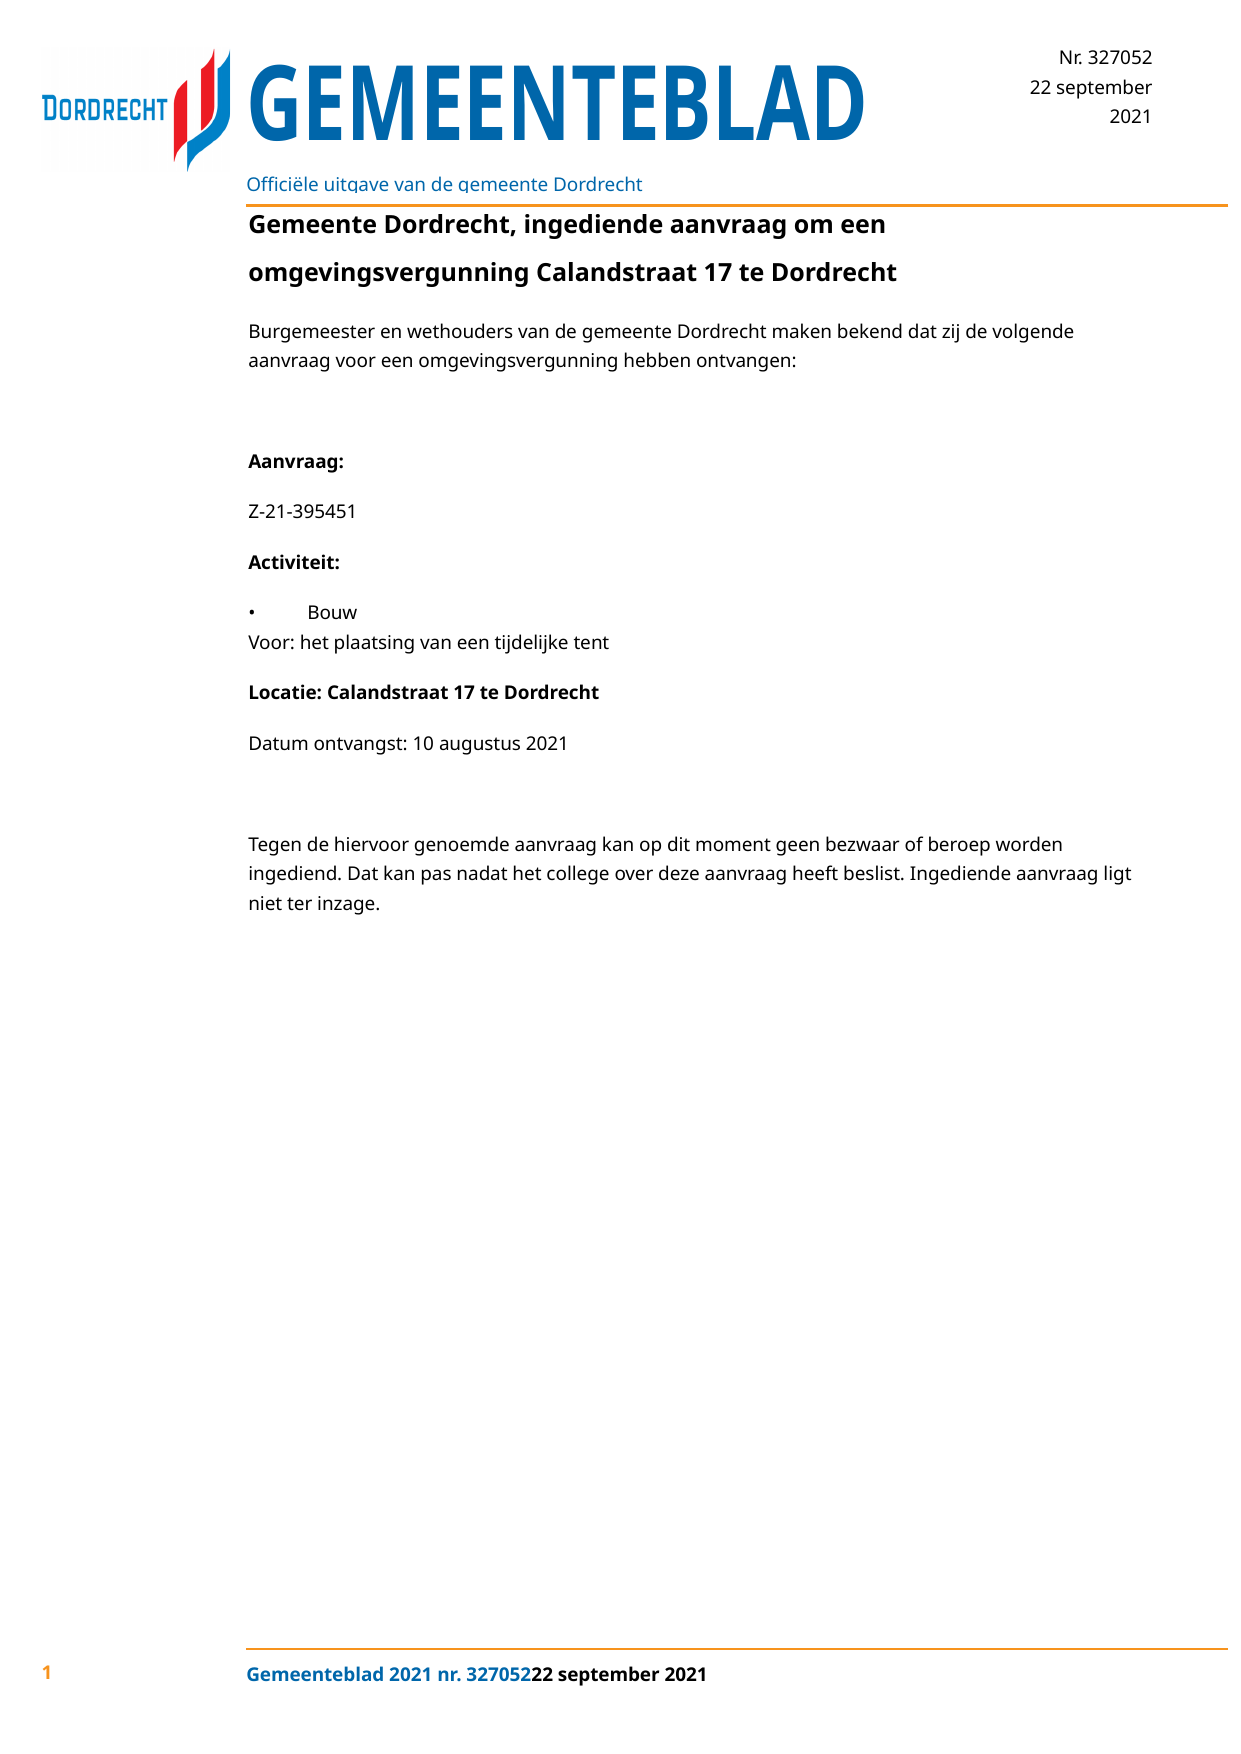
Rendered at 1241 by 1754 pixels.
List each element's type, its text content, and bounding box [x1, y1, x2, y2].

picture [41, 47, 231, 172]
text Tegen de hiervoor genoemde aanvraag kan op dit moment geen bezwaar of beroep worden ingediend. Dat kan pas nadat het college over deze aanvraag heeft beslist. Ingediende aanvraag ligt niet ter inzage. [248, 831, 1152, 916]
text Activiteit: [248, 549, 1152, 575]
text Gemeente Dordrecht, ingediende aanvraag om een omgevingsvergunning Calandstraat 17 te Dordrecht [248, 207, 1152, 288]
text Z-21-395451 [248, 499, 1152, 524]
list Bouw [248, 599, 1152, 625]
text Voor: het plaatsing van een tijdelijke tent [248, 629, 1152, 655]
text Burgemeester en wethouders van de gemeente Dordrecht maken bekend dat zij de volgende aanvraag voor een omgevingsvergunning hebben ontvangen: [248, 318, 1152, 373]
text Locatie: Calandstraat 17 te Dordrecht [248, 679, 1152, 705]
text Datum ontvangst: 10 augustus 2021 [248, 730, 1152, 756]
text Aanvraag: [248, 448, 1152, 474]
